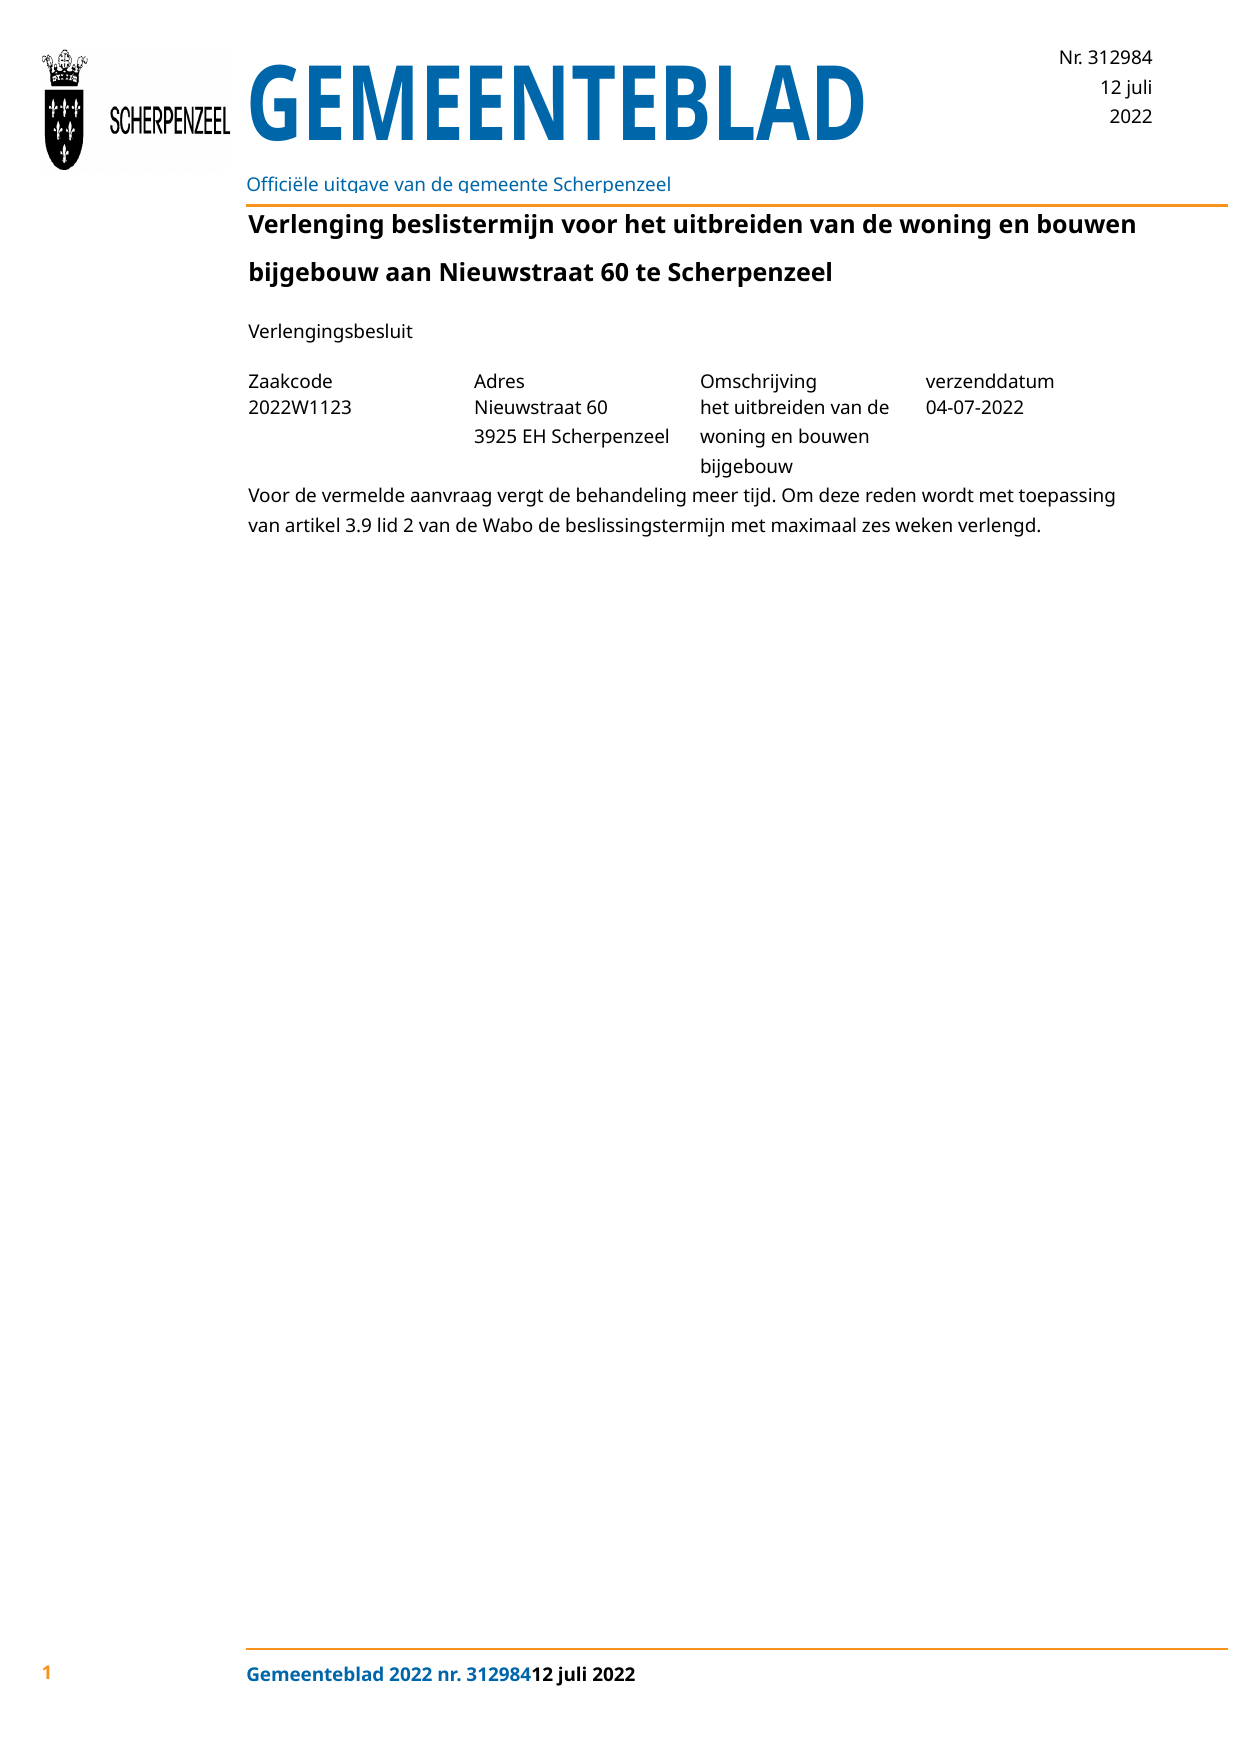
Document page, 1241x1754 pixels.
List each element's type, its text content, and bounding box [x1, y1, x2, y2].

text Verlenging beslistermijn voor het uitbreiden van de woning en bouwen bijgebouw aan Nieuwstraat 60 te Scherpenzeel [248, 207, 1152, 288]
table_cell Nieuwstraat 60 3925 EH Scherpenzeel [474, 394, 700, 479]
text Voor de vermelde aanvraag vergt de behandeling meer tijd. Om deze reden wordt met toepassing van artikel 3.9 lid 2 van de Wabo de beslissingstermijn met maximaal zes weken verlengd. [248, 482, 1152, 538]
table_cell het uitbreiden van de woning en bouwen bijgebouw [700, 394, 926, 479]
table_header Omschrijving [700, 369, 926, 394]
table_cell 04-07-2022 [926, 394, 1152, 479]
table_header Adres [474, 369, 700, 394]
table_cell 2022W1123 [248, 394, 474, 479]
table_header Zaakcode [248, 369, 474, 394]
text Verlengingsbesluit [248, 318, 1152, 344]
picture [41, 47, 231, 172]
table_header verzenddatum [926, 369, 1152, 394]
